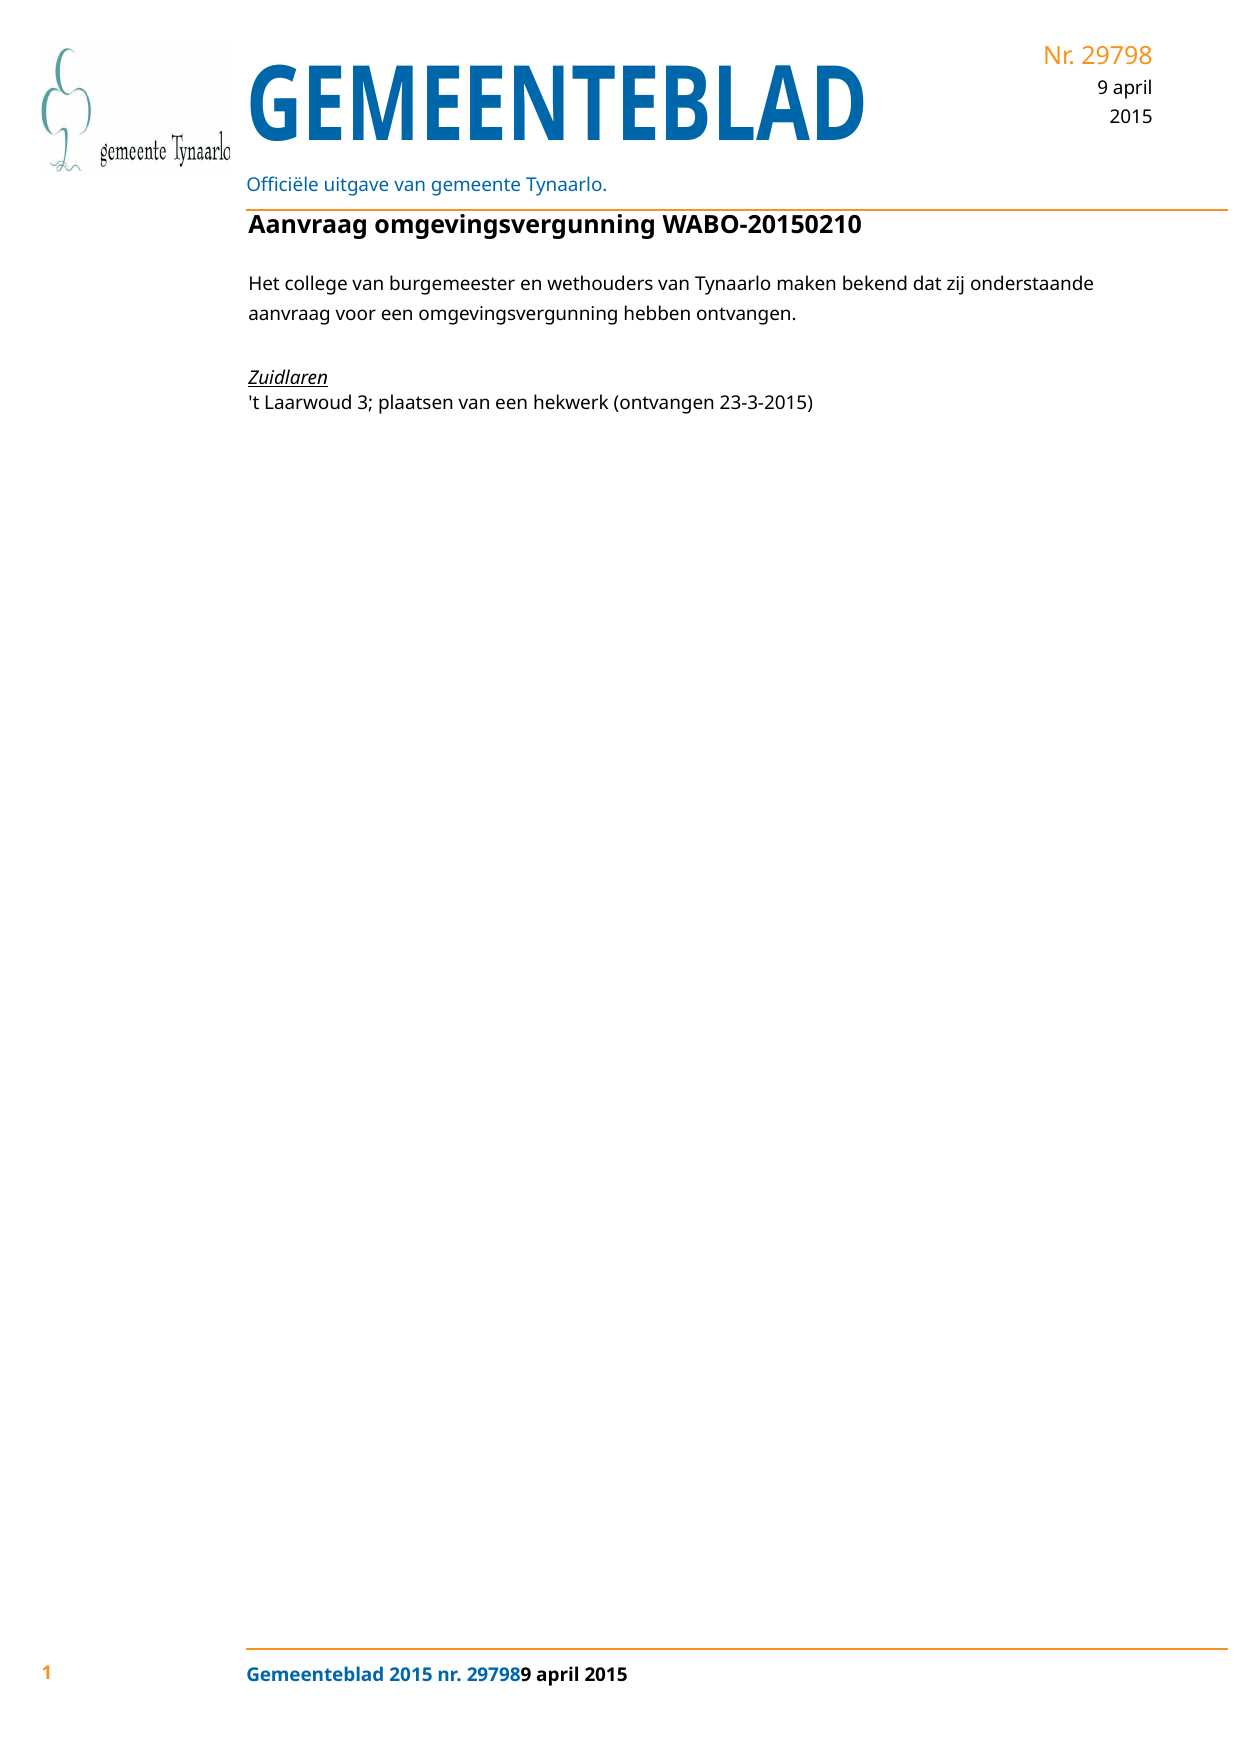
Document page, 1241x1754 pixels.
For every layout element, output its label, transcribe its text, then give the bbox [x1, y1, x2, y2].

text 't Laarwoud 3; plaatsen van een hekwerk (ontvangen 23-3-2015) [248, 389, 1152, 415]
picture [41, 47, 231, 172]
text Zuidlaren [248, 364, 1152, 389]
text Aanvraag omgevingsvergunning WABO-20150210 [248, 211, 1152, 241]
text Het college van burgemeester en wethouders van Tynaarlo maken bekend dat zij onderstaande aanvraag voor een omgevingsvergunning hebben ontvangen. [248, 270, 1152, 326]
